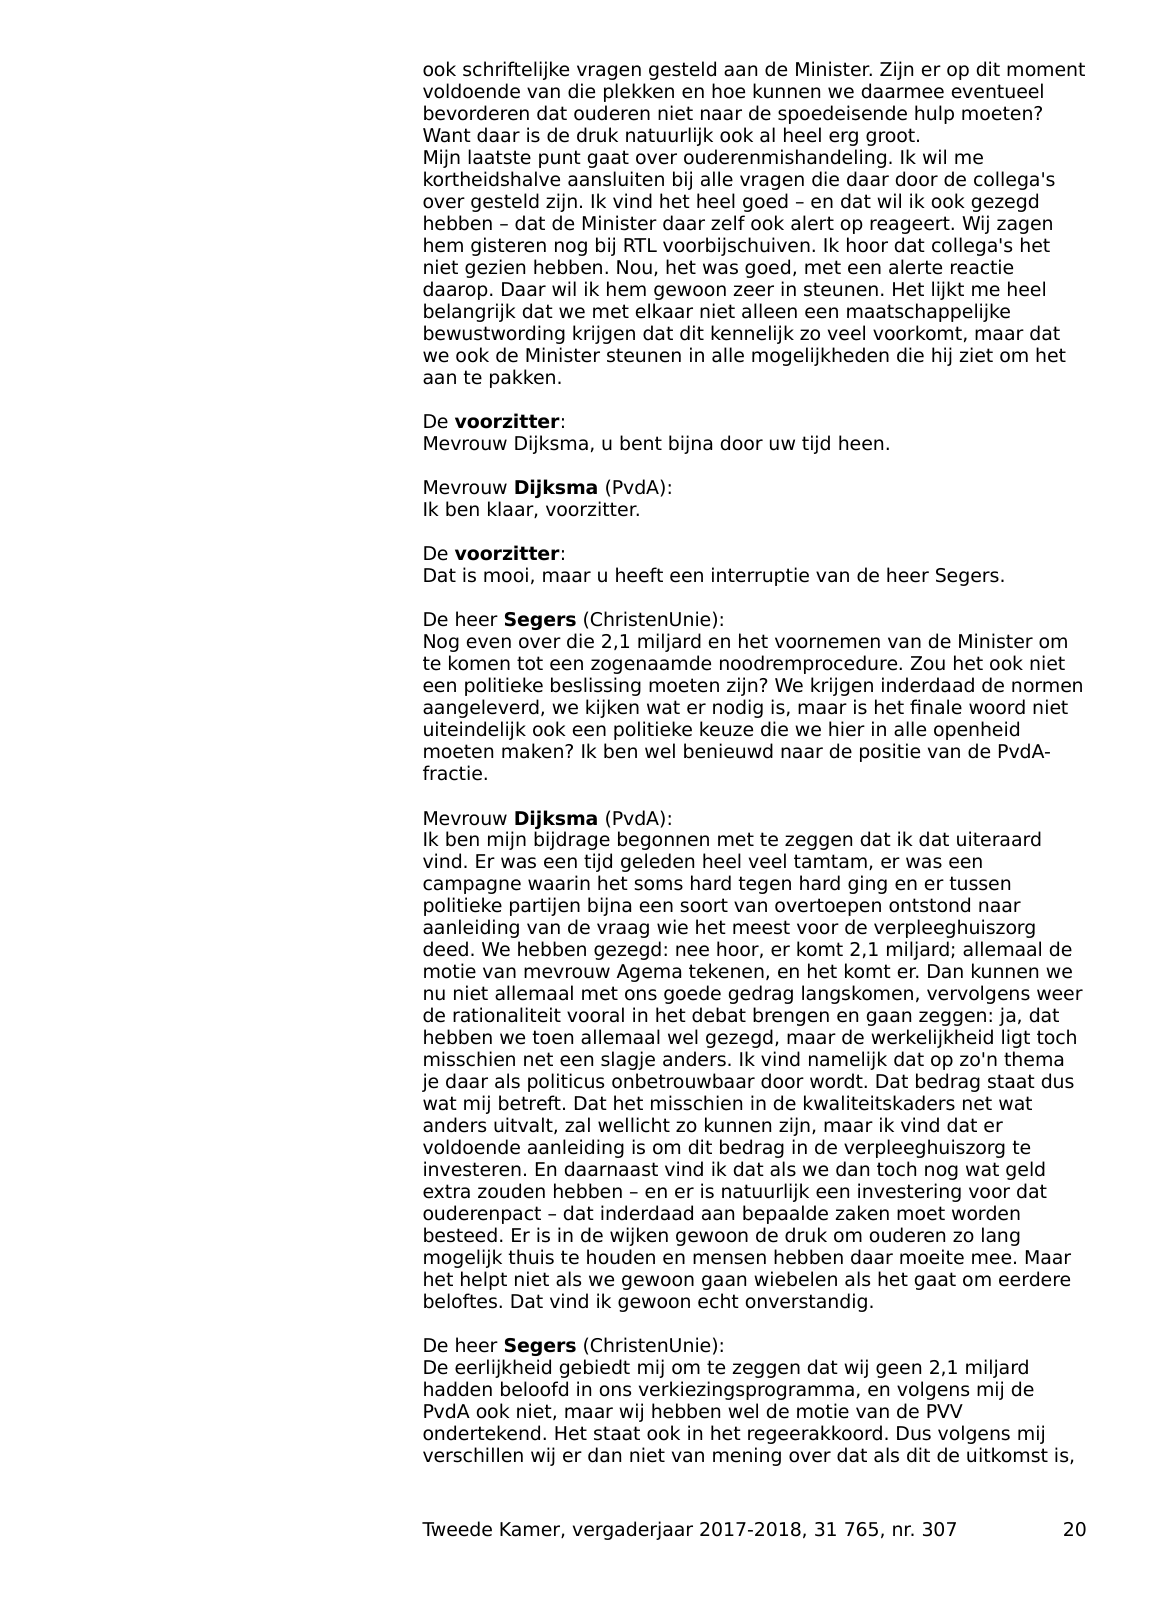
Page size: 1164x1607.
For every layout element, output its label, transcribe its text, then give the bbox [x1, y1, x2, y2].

text Mevrouw Dijksma (PvdA): [422, 477, 1087, 499]
text Dat is mooi, maar u heeft een interruptie van de heer Segers. [422, 565, 1087, 587]
text De voorzitter: [422, 411, 1087, 433]
text De eerlijkheid gebiedt mij om te zeggen dat wij geen 2,1 miljard hadden beloofd in ons verkiezingsprogramma, en volgens mij de PvdA ook niet, maar wij hebben wel de motie van de PVV ondertekend. Het staat ook in het regeerakkoord. Dus volgens mij verschillen wij er dan niet van mening over dat als dit de uitkomst is, [422, 1357, 1087, 1467]
text Ik ben klaar, voorzitter. [422, 499, 1087, 521]
text De voorzitter: [422, 543, 1087, 565]
text Ik ben mijn bijdrage begonnen met te zeggen dat ik dat uiteraard vind. Er was een tijd geleden heel veel tamtam, er was een campagne waarin het soms hard tegen hard ging en er tussen politieke partijen bijna een soort van overtoepen ontstond naar aanleiding van de vraag wie het meest voor de verpleeghuiszorg deed. We hebben gezegd: nee hoor, er komt 2,1 miljard; allemaal de motie van mevrouw Agema tekenen, en het komt er. Dan kunnen we nu niet allemaal met ons goede gedrag langskomen, vervolgens weer de rationaliteit vooral in het debat brengen en gaan zeggen: ja, dat hebben we toen allemaal wel gezegd, maar de werkelijkheid ligt toch misschien net een slagje anders. Ik vind namelijk dat op zo'n thema je daar als politicus onbetrouwbaar door wordt. Dat bedrag staat dus wat mij betreft. Dat het misschien in de kwaliteitskaders net wat anders uitvalt, zal wellicht zo kunnen zijn, maar ik vind dat er voldoende aanleiding is om dit bedrag in de verpleeghuiszorg te investeren. En daarnaast vind ik dat als we dan toch nog wat geld extra zouden hebben – en er is natuurlijk een investering voor dat ouderenpact – dat inderdaad aan bepaalde zaken moet worden besteed. Er is in de wijken gewoon de druk om ouderen zo lang mogelijk thuis te houden en mensen hebben daar moeite mee. Maar het helpt niet als we gewoon gaan wiebelen als het gaat om eerdere beloftes. Dat vind ik gewoon echt onverstandig. [422, 829, 1087, 1313]
text Mevrouw Dijksma, u bent bijna door uw tijd heen. [422, 433, 1087, 455]
text De heer Segers (ChristenUnie): [422, 609, 1087, 631]
text Mevrouw Dijksma (PvdA): [422, 807, 1087, 829]
text De heer Segers (ChristenUnie): [422, 1335, 1087, 1357]
text ook schriftelijke vragen gesteld aan de Minister. Zijn er op dit moment voldoende van die plekken en hoe kunnen we daarmee eventueel bevorderen dat ouderen niet naar de spoedeisende hulp moeten? Want daar is de druk natuurlijk ook al heel erg groot. [422, 59, 1087, 147]
text Mijn laatste punt gaat over ouderenmishandeling. Ik wil me kortheidshalve aansluiten bij alle vragen die daar door de collega's over gesteld zijn. Ik vind het heel goed – en dat wil ik ook gezegd hebben – dat de Minister daar zelf ook alert op reageert. Wij zagen hem gisteren nog bij RTL voorbijschuiven. Ik hoor dat collega's het niet gezien hebben. Nou, het was goed, met een alerte reactie daarop. Daar wil ik hem gewoon zeer in steunen. Het lijkt me heel belangrijk dat we met elkaar niet alleen een maatschappelijke bewustwording krijgen dat dit kennelijk zo veel voorkomt, maar dat we ook de Minister steunen in alle mogelijkheden die hij ziet om het aan te pakken. [422, 147, 1087, 389]
text Nog even over die 2,1 miljard en het voornemen van de Minister om te komen tot een zogenaamde noodremprocedure. Zou het ook niet een politieke beslissing moeten zijn? We krijgen inderdaad de normen aangeleverd, we kijken wat er nodig is, maar is het finale woord niet uiteindelijk ook een politieke keuze die we hier in alle openheid moeten maken? Ik ben wel benieuwd naar de positie van de PvdA-fractie. [422, 631, 1087, 785]
